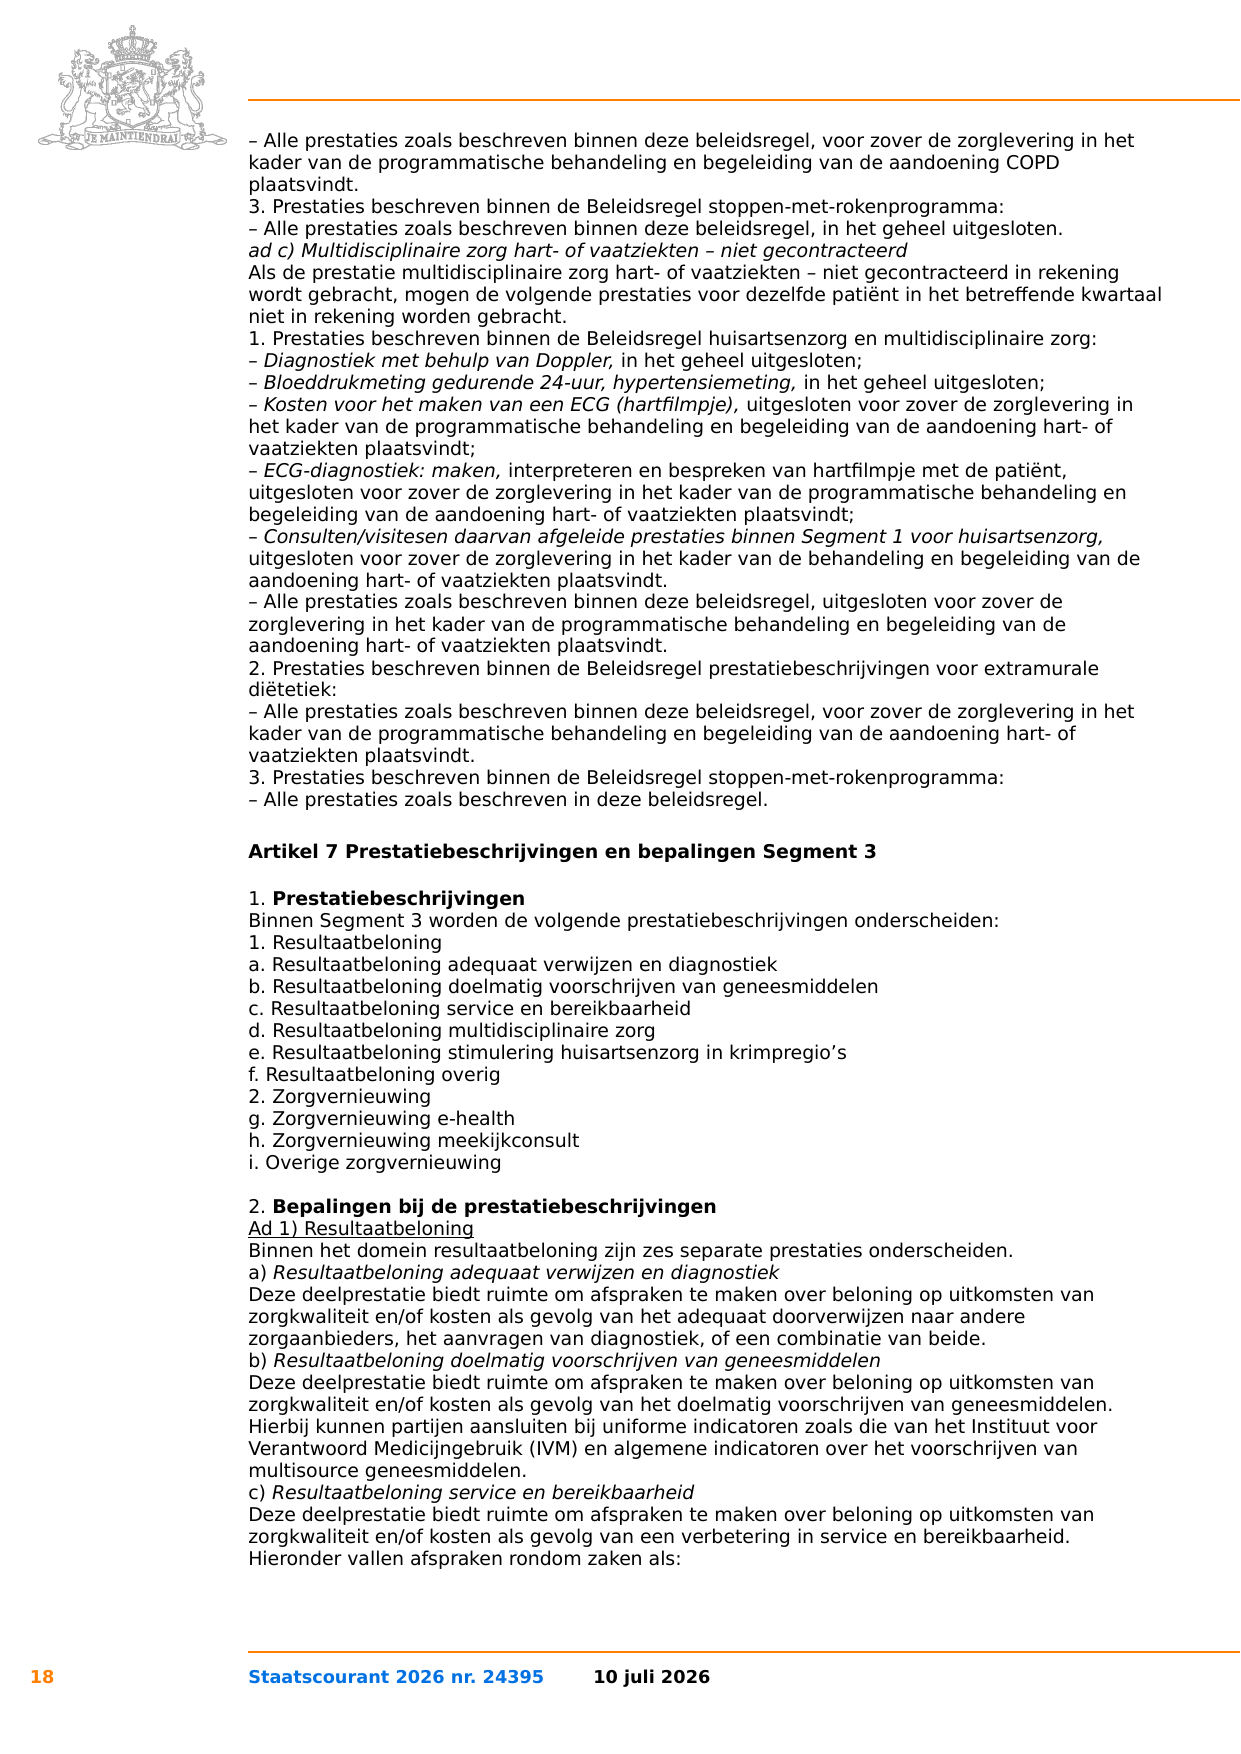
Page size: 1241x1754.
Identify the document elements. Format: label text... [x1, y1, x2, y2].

text 2. Prestaties beschreven binnen de Beleidsregel prestatiebeschrijvingen voor extramurale diëtetiek: [248, 657, 1163, 701]
text – Consulten/visitesen daarvan afgeleide prestaties binnen Segment 1 voor huisartsenzorg, uitgesloten voor zover de zorglevering in het kader van de behandeling en begeleiding van de aandoening hart- of vaatziekten plaatsvindt. [248, 526, 1163, 591]
text c. Resultaatbeloning service en bereikbaarheid [248, 998, 1163, 1020]
text b) Resultaatbeloning doelmatig voorschrijven van geneesmiddelen [248, 1350, 1163, 1372]
text 2. Bepalingen bij de prestatiebeschrijvingen [248, 1196, 1163, 1218]
text 1. Prestaties beschreven binnen de Beleidsregel huisartsenzorg en multidisciplinaire zorg: [248, 328, 1163, 350]
text – Bloeddrukmeting gedurende 24-uur, hypertensiemeting, in het geheel uitgesloten; [248, 372, 1163, 394]
text – Alle prestaties zoals beschreven in deze beleidsregel. [248, 789, 1163, 811]
text Als de prestatie multidisciplinaire zorg hart- of vaatziekten – niet gecontracteerd in rekening wordt gebracht, mogen de volgende prestaties voor dezelfde patiënt in het betreffende kwartaal niet in rekening worden gebracht. [248, 262, 1163, 328]
text d. Resultaatbeloning multidisciplinaire zorg [248, 1020, 1163, 1042]
text – Kosten voor het maken van een ECG (hartfilmpje), uitgesloten voor zover de zorglevering in het kader van de programmatische behandeling en begeleiding van de aandoening hart- of vaatziekten plaatsvindt; [248, 394, 1163, 459]
text Binnen het domein resultaatbeloning zijn zes separate prestaties onderscheiden. [248, 1240, 1163, 1262]
text a) Resultaatbeloning adequaat verwijzen en diagnostiek [248, 1262, 1163, 1284]
text h. Zorgvernieuwing meekijkconsult [248, 1130, 1163, 1152]
text 2. Zorgvernieuwing [248, 1086, 1163, 1108]
text i. Overige zorgvernieuwing [248, 1152, 1163, 1174]
text – Alle prestaties zoals beschreven binnen deze beleidsregel, voor zover de zorglevering in het kader van de programmatische behandeling en begeleiding van de aandoening COPD plaatsvindt. [248, 130, 1163, 196]
text Deze deelprestatie biedt ruimte om afspraken te maken over beloning op uitkomsten van zorgkwaliteit en/of kosten als gevolg van het adequaat doorverwijzen naar andere zorgaanbieders, het aanvragen van diagnostiek, of een combinatie van beide. [248, 1284, 1163, 1350]
text f. Resultaatbeloning overig [248, 1064, 1163, 1086]
text e. Resultaatbeloning stimulering huisartsenzorg in krimpregio’s [248, 1042, 1163, 1064]
text g. Zorgvernieuwing e-health [248, 1108, 1163, 1130]
text – ECG-diagnostiek: maken, interpreteren en bespreken van hartfilmpje met de patiënt, uitgesloten voor zover de zorglevering in het kader van de programmatische behandeling en begeleiding van de aandoening hart- of vaatziekten plaatsvindt; [248, 459, 1163, 526]
text – Diagnostiek met behulp van Doppler, in het geheel uitgesloten; [248, 350, 1163, 372]
text – Alle prestaties zoals beschreven binnen deze beleidsregel, in het geheel uitgesloten. [248, 218, 1163, 240]
text Deze deelprestatie biedt ruimte om afspraken te maken over beloning op uitkomsten van zorgkwaliteit en/of kosten als gevolg van het doelmatig voorschrijven van geneesmiddelen. Hierbij kunnen partijen aansluiten bij uniforme indicatoren zoals die van het Instituut voor Verantwoord Medicijngebruik (IVM) en algemene indicatoren over het voorschrijven van multisource geneesmiddelen. [248, 1372, 1163, 1482]
text Binnen Segment 3 worden de volgende prestatiebeschrijvingen onderscheiden: [248, 910, 1163, 932]
subtitle Artikel 7 Prestatiebeschrijvingen en bepalingen Segment 3 [248, 841, 1163, 863]
text – Alle prestaties zoals beschreven binnen deze beleidsregel, voor zover de zorglevering in het kader van de programmatische behandeling en begeleiding van de aandoening hart- of vaatziekten plaatsvindt. [248, 701, 1163, 767]
text a. Resultaatbeloning adequaat verwijzen en diagnostiek [248, 954, 1163, 976]
text 1. Prestatiebeschrijvingen [248, 888, 1163, 910]
text b. Resultaatbeloning doelmatig voorschrijven van geneesmiddelen [248, 976, 1163, 998]
text – Alle prestaties zoals beschreven binnen deze beleidsregel, uitgesloten voor zover de zorglevering in het kader van de programmatische behandeling en begeleiding van de aandoening hart- of vaatziekten plaatsvindt. [248, 591, 1163, 657]
text 3. Prestaties beschreven binnen de Beleidsregel stoppen-met-rokenprogramma: [248, 767, 1163, 789]
text 3. Prestaties beschreven binnen de Beleidsregel stoppen-met-rokenprogramma: [248, 196, 1163, 218]
text Deze deelprestatie biedt ruimte om afspraken te maken over beloning op uitkomsten van zorgkwaliteit en/of kosten als gevolg van een verbetering in service en bereikbaarheid. Hieronder vallen afspraken rondom zaken als: [248, 1503, 1163, 1569]
text ad c) Multidisciplinaire zorg hart- of vaatziekten – niet gecontracteerd [248, 240, 1163, 262]
picture [38, 25, 227, 150]
text c) Resultaatbeloning service en bereikbaarheid [248, 1482, 1163, 1503]
text 1. Resultaatbeloning [248, 932, 1163, 954]
text Ad 1) Resultaatbeloning [248, 1218, 1163, 1240]
